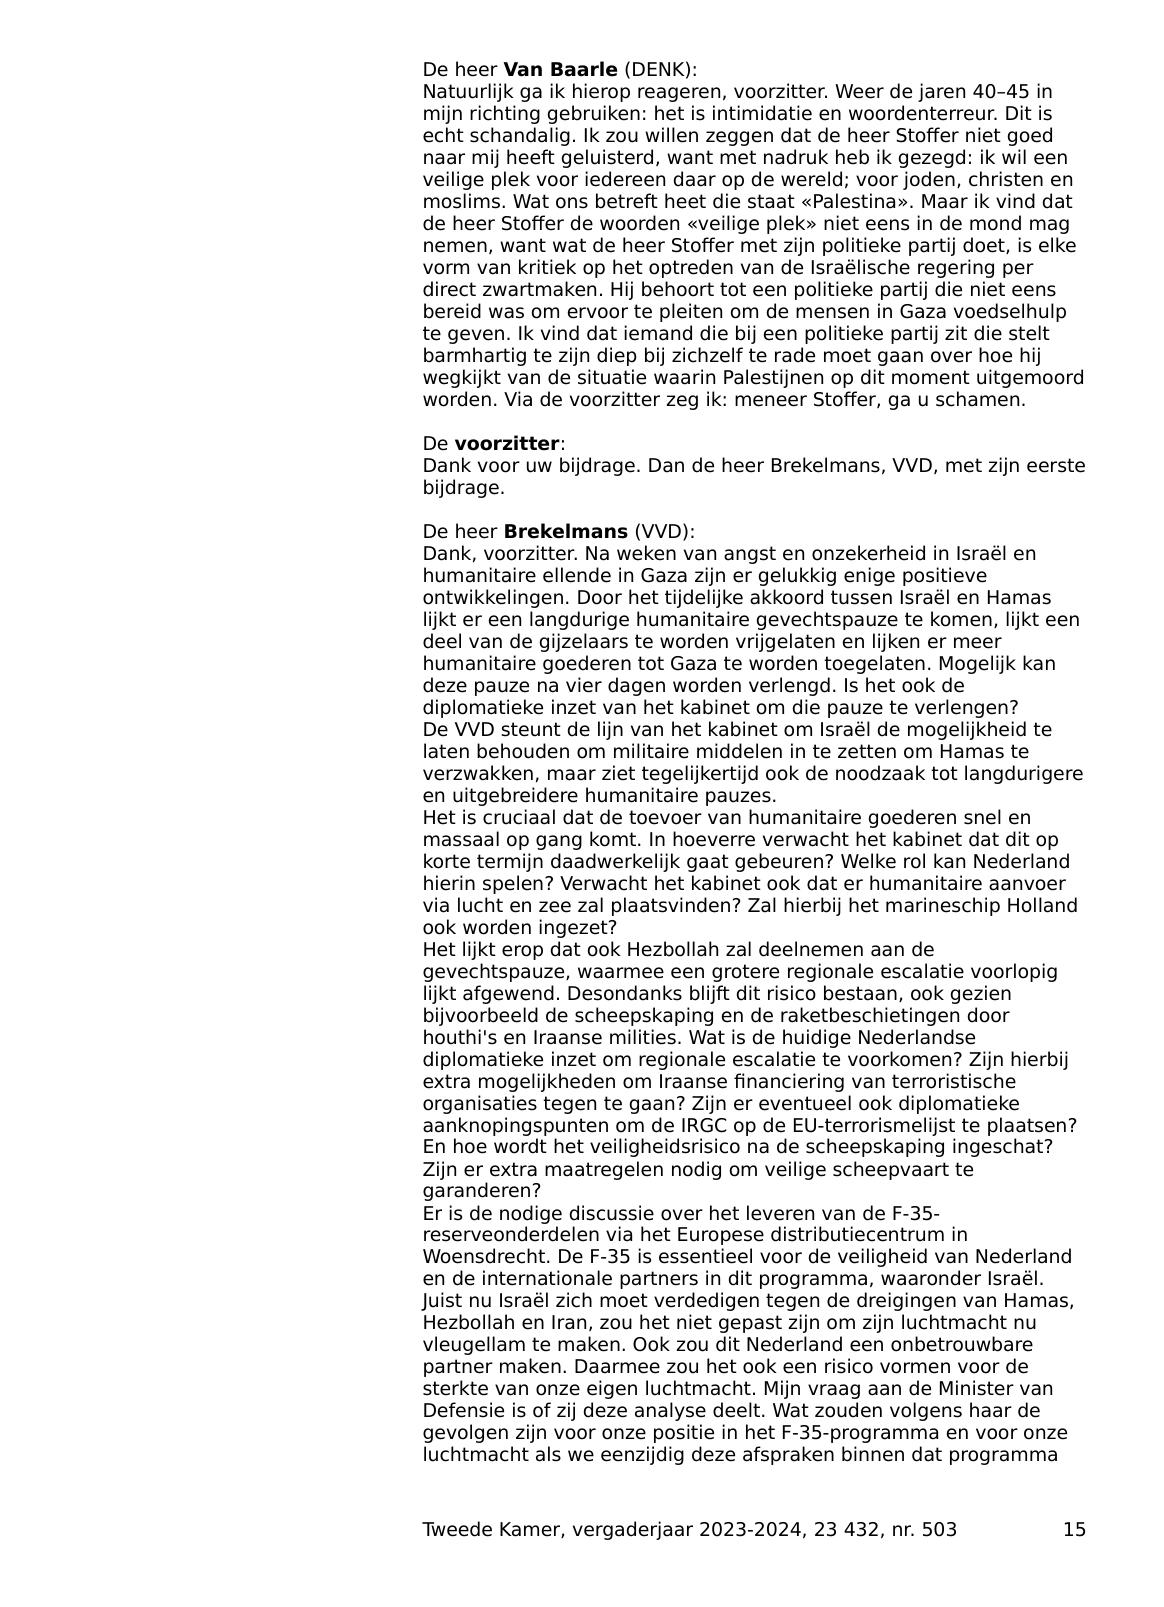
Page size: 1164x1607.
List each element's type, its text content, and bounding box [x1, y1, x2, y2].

text De voorzitter: [422, 433, 1087, 455]
text Er is de nodige discussie over het leveren van de F-35-reserveonderdelen via het Europese distributiecentrum in Woensdrecht. De F-35 is essentieel voor de veiligheid van Nederland en de internationale partners in dit programma, waaronder Israël. Juist nu Israël zich moet verdedigen tegen de dreigingen van Hamas, Hezbollah en Iran, zou het niet gepast zijn om zijn luchtmacht nu vleugellam te maken. Ook zou dit Nederland een onbetrouwbare partner maken. Daarmee zou het ook een risico vormen voor de sterkte van onze eigen luchtmacht. Mijn vraag aan de Minister van Defensie is of zij deze analyse deelt. Wat zouden volgens haar de gevolgen zijn voor onze positie in het F-35-programma en voor onze luchtmacht als we eenzijdig deze afspraken binnen dat programma [422, 1202, 1087, 1466]
text Dank voor uw bijdrage. Dan de heer Brekelmans, VVD, met zijn eerste bijdrage. [422, 455, 1087, 499]
text De heer Brekelmans (VVD): [422, 521, 1087, 543]
text Het is cruciaal dat de toevoer van humanitaire goederen snel en massaal op gang komt. In hoeverre verwacht het kabinet dat dit op korte termijn daadwerkelijk gaat gebeuren? Welke rol kan Nederland hierin spelen? Verwacht het kabinet ook dat er humanitaire aanvoer via lucht en zee zal plaatsvinden? Zal hierbij het marineschip Holland ook worden ingezet? [422, 807, 1087, 939]
text De heer Van Baarle (DENK): [422, 59, 1087, 81]
text Natuurlijk ga ik hierop reageren, voorzitter. Weer de jaren 40–45 in mijn richting gebruiken: het is intimidatie en woordenterreur. Dit is echt schandalig. Ik zou willen zeggen dat de heer Stoffer niet goed naar mij heeft geluisterd, want met nadruk heb ik gezegd: ik wil een veilige plek voor iedereen daar op de wereld; voor joden, christen en moslims. Wat ons betreft heet die staat «Palestina». Maar ik vind dat de heer Stoffer de woorden «veilige plek» niet eens in de mond mag nemen, want wat de heer Stoffer met zijn politieke partij doet, is elke vorm van kritiek op het optreden van de Israëlische regering per direct zwartmaken. Hij behoort tot een politieke partij die niet eens bereid was om ervoor te pleiten om de mensen in Gaza voedselhulp te geven. Ik vind dat iemand die bij een politieke partij zit die stelt barmhartig te zijn diep bij zichzelf te rade moet gaan over hoe hij wegkijkt van de situatie waarin Palestijnen op dit moment uitgemoord worden. Via de voorzitter zeg ik: meneer Stoffer, ga u schamen. [422, 81, 1087, 411]
text De VVD steunt de lijn van het kabinet om Israël de mogelijkheid te laten behouden om militaire middelen in te zetten om Hamas te verzwakken, maar ziet tegelijkertijd ook de noodzaak tot langdurigere en uitgebreidere humanitaire pauzes. [422, 719, 1087, 807]
text Het lijkt erop dat ook Hezbollah zal deelnemen aan de gevechtspauze, waarmee een grotere regionale escalatie voorlopig lijkt afgewend. Desondanks blijft dit risico bestaan, ook gezien bijvoorbeeld de scheepskaping en de raketbeschietingen door houthi's en Iraanse milities. Wat is de huidige Nederlandse diplomatieke inzet om regionale escalatie te voorkomen? Zijn hierbij extra mogelijkheden om Iraanse financiering van terroristische organisaties tegen te gaan? Zijn er eventueel ook diplomatieke aanknopingspunten om de IRGC op de EU-terrorismelijst te plaatsen? En hoe wordt het veiligheidsrisico na de scheepskaping ingeschat? Zijn er extra maatregelen nodig om veilige scheepvaart te garanderen? [422, 939, 1087, 1202]
text Dank, voorzitter. Na weken van angst en onzekerheid in Israël en humanitaire ellende in Gaza zijn er gelukkig enige positieve ontwikkelingen. Door het tijdelijke akkoord tussen Israël en Hamas lijkt er een langdurige humanitaire gevechtspauze te komen, lijkt een deel van de gijzelaars te worden vrijgelaten en lijken er meer humanitaire goederen tot Gaza te worden toegelaten. Mogelijk kan deze pauze na vier dagen worden verlengd. Is het ook de diplomatieke inzet van het kabinet om die pauze te verlengen? [422, 543, 1087, 719]
